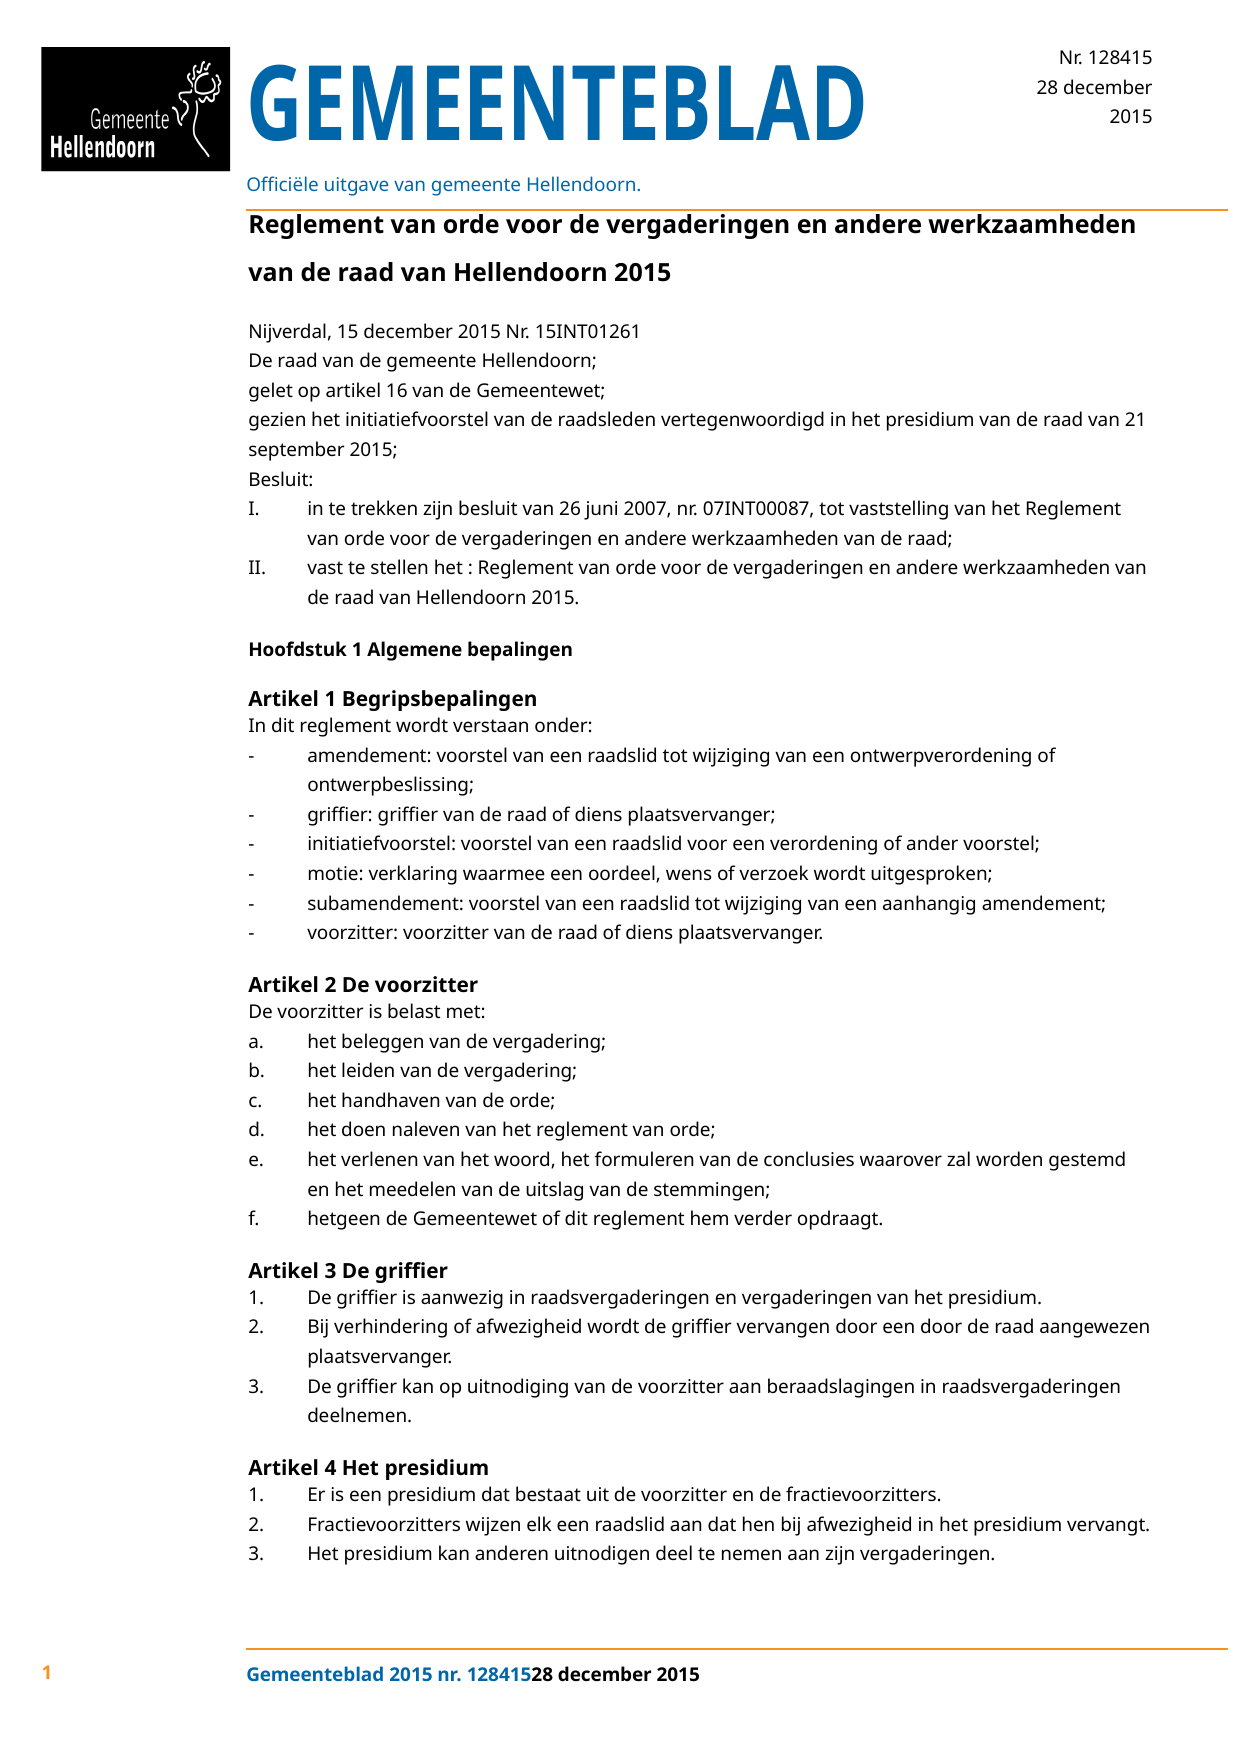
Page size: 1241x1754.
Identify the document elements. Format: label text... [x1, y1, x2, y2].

text Nijverdal, 15 december 2015 Nr. 15INT01261 [248, 318, 1152, 344]
list subamendement: voorstel van een raadslid tot wijziging van een aanhangig amendement; [248, 890, 1152, 916]
text In dit reglement wordt verstaan onder: [248, 712, 1152, 738]
text Besluit: [248, 466, 1152, 492]
text Artikel 2 De voorzitter [248, 970, 1152, 998]
list het handhaven van de orde; [248, 1087, 1152, 1113]
list voorzitter: voorzitter van de raad of diens plaatsvervanger. [248, 919, 1152, 945]
text Artikel 3 De griffier [248, 1256, 1152, 1284]
list De griffier is aanwezig in raadsvergaderingen en vergaderingen van het presidium. [248, 1284, 1152, 1310]
list Het presidium kan anderen uitnodigen deel te nemen aan zijn vergaderingen. [248, 1541, 1152, 1566]
text gelet op artikel 16 van de Gemeentewet; [248, 377, 1152, 403]
picture [41, 47, 231, 172]
text Artikel 1 Begripsbepalingen [248, 684, 1152, 712]
text gezien het initiatiefvoorstel van de raadsleden vertegenwoordigd in het presidium van de raad van 21 september 2015; [248, 407, 1152, 462]
list motie: verklaring waarmee een oordeel, wens of verzoek wordt uitgesproken; [248, 860, 1152, 886]
list hetgeen de Gemeentewet of dit reglement hem verder opdraagt. [248, 1205, 1152, 1231]
list het beleggen van de vergadering; [248, 1028, 1152, 1053]
list De griffier kan op uitnodiging van de voorzitter aan beraadslagingen in raadsvergaderingen deelnemen. [248, 1373, 1152, 1428]
text De raad van de gemeente Hellendoorn; [248, 347, 1152, 373]
list Bij verhindering of afwezigheid wordt de griffier vervangen door een door de raad aangewezen plaatsvervanger. [248, 1314, 1152, 1369]
list Er is een presidium dat bestaat uit de voorzitter en de fractievoorzitters. [248, 1481, 1152, 1507]
list griffier: griffier van de raad of diens plaatsvervanger; [248, 801, 1152, 827]
list het doen naleven van het reglement van orde; [248, 1117, 1152, 1142]
list Fractievoorzitters wijzen elk een raadslid aan dat hen bij afwezigheid in het presidium vervangt. [248, 1511, 1152, 1537]
list amendement: voorstel van een raadslid tot wijziging van een ontwerpverordening of ontwerpbeslissing; [248, 742, 1152, 797]
list initiatiefvoorstel: voorstel van een raadslid voor een verordening of ander voorstel; [248, 831, 1152, 856]
list vast te stellen het : Reglement van orde voor de vergaderingen en andere werkzaamheden van de raad van Hellendoorn 2015. [248, 554, 1152, 610]
list het leiden van de vergadering; [248, 1057, 1152, 1083]
text De voorzitter is belast met: [248, 998, 1152, 1024]
text Reglement van orde voor de vergaderingen en andere werkzaamheden van de raad van Hellendoorn 2015 [248, 211, 1152, 288]
list in te trekken zijn besluit van 26 juni 2007, nr. 07INT00087, tot vaststelling van het Reglement van orde voor de vergaderingen en andere werkzaamheden van de raad; [248, 495, 1152, 551]
text Artikel 4 Het presidium [248, 1453, 1152, 1481]
list het verlenen van het woord, het formuleren van de conclusies waarover zal worden gestemd en het meedelen van de uitslag van de stemmingen; [248, 1146, 1152, 1201]
text Hoofdstuk 1 Algemene bepalingen [248, 634, 1152, 663]
